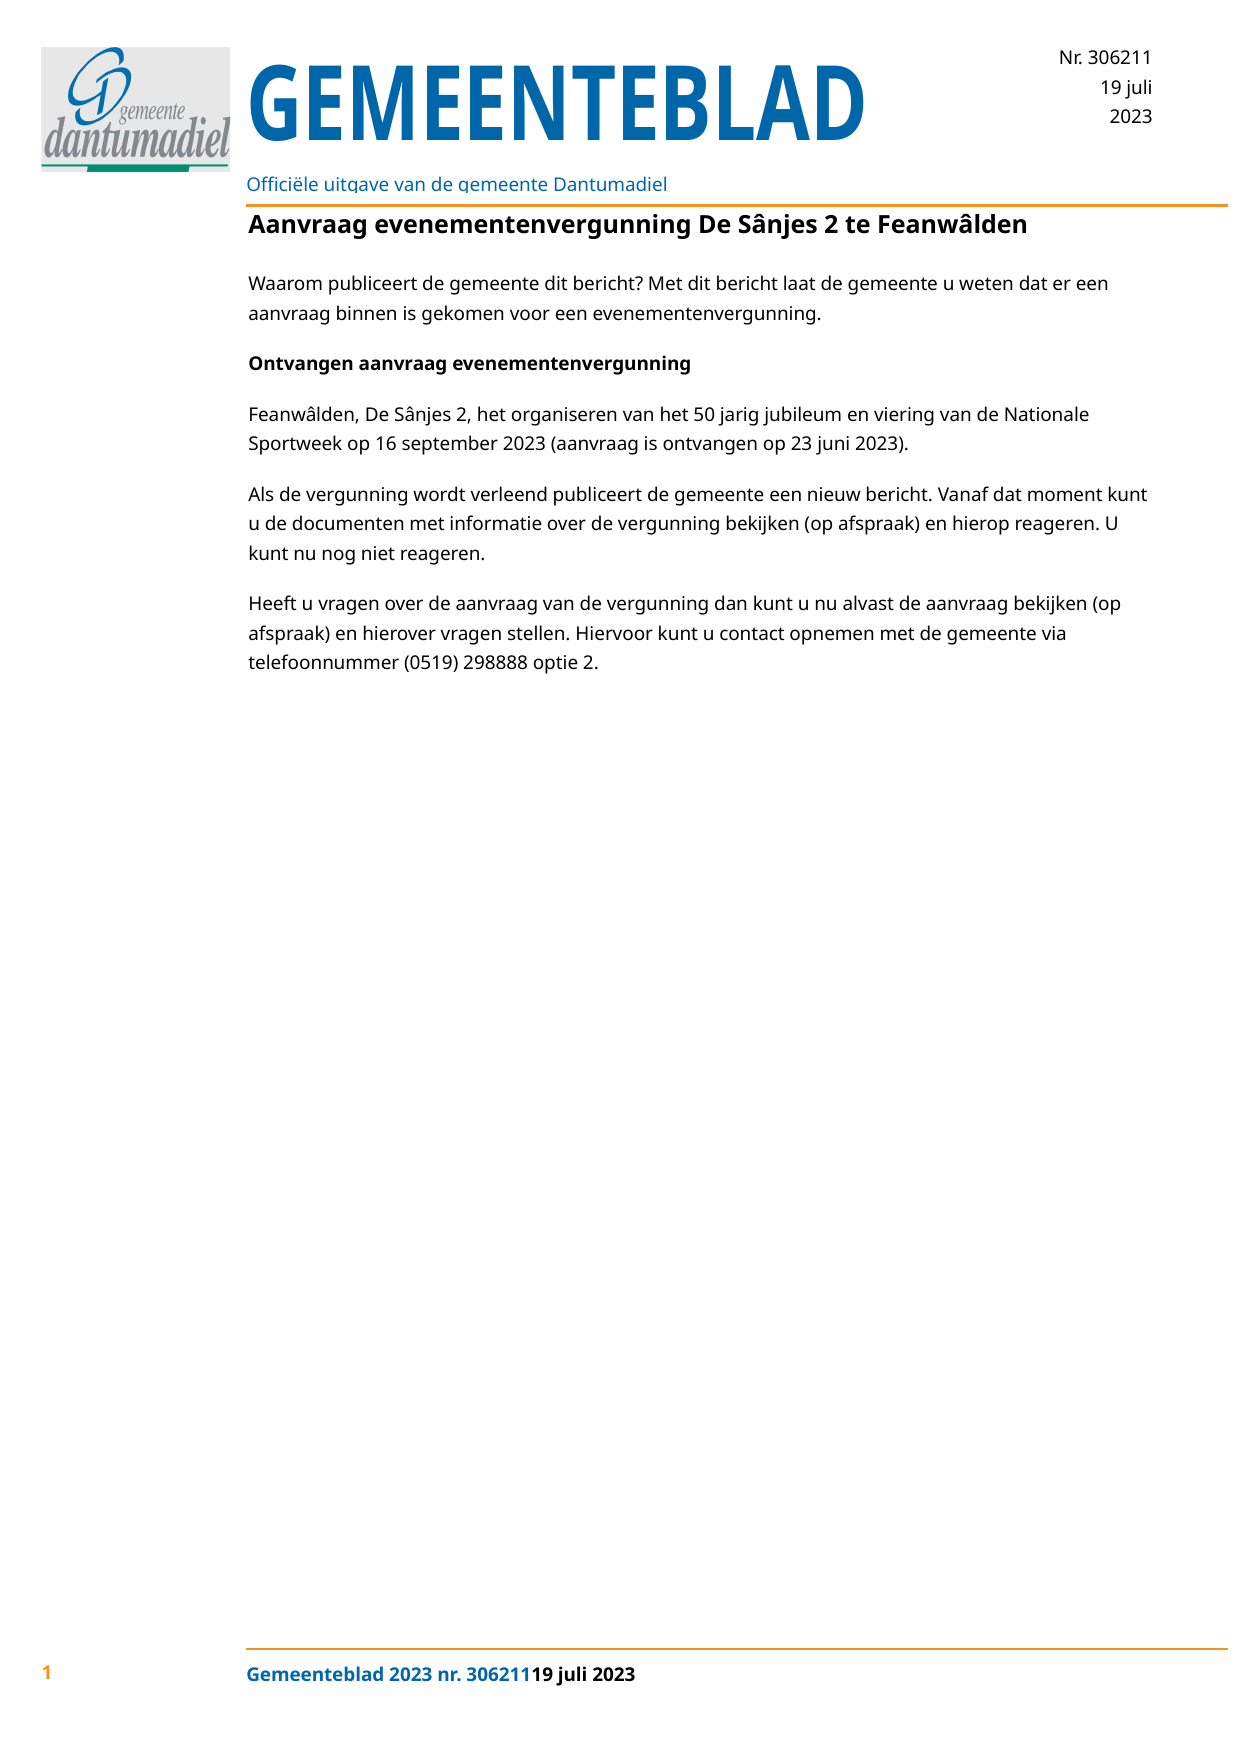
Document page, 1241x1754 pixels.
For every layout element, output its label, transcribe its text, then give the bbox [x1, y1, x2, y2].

text Ontvangen aanvraag evenementenvergunning [248, 350, 1152, 376]
text Feanwâlden, De Sânjes 2, het organiseren van het 50 jarig jubileum en viering van de Nationale Sportweek op 16 september 2023 (aanvraag is ontvangen op 23 juni 2023). [248, 401, 1152, 456]
picture [41, 47, 231, 172]
text Heeft u vragen over de aanvraag van de vergunning dan kunt u nu alvast de aanvraag bekijken (op afspraak) en hierover vragen stellen. Hiervoor kunt u contact opnemen met de gemeente via telefoonnummer (0519) 298888 optie 2. [248, 590, 1152, 675]
text Als de vergunning wordt verleend publiceert de gemeente een nieuw bericht. Vanaf dat moment kunt u de documenten met informatie over de vergunning bekijken (op afspraak) en hierop reageren. U kunt nu nog niet reageren. [248, 481, 1152, 566]
text Aanvraag evenementenvergunning De Sânjes 2 te Feanwâlden [248, 207, 1152, 241]
text Waarom publiceert de gemeente dit bericht? Met dit bericht laat de gemeente u weten dat er een aanvraag binnen is gekomen voor een evenementenvergunning. [248, 270, 1152, 326]
